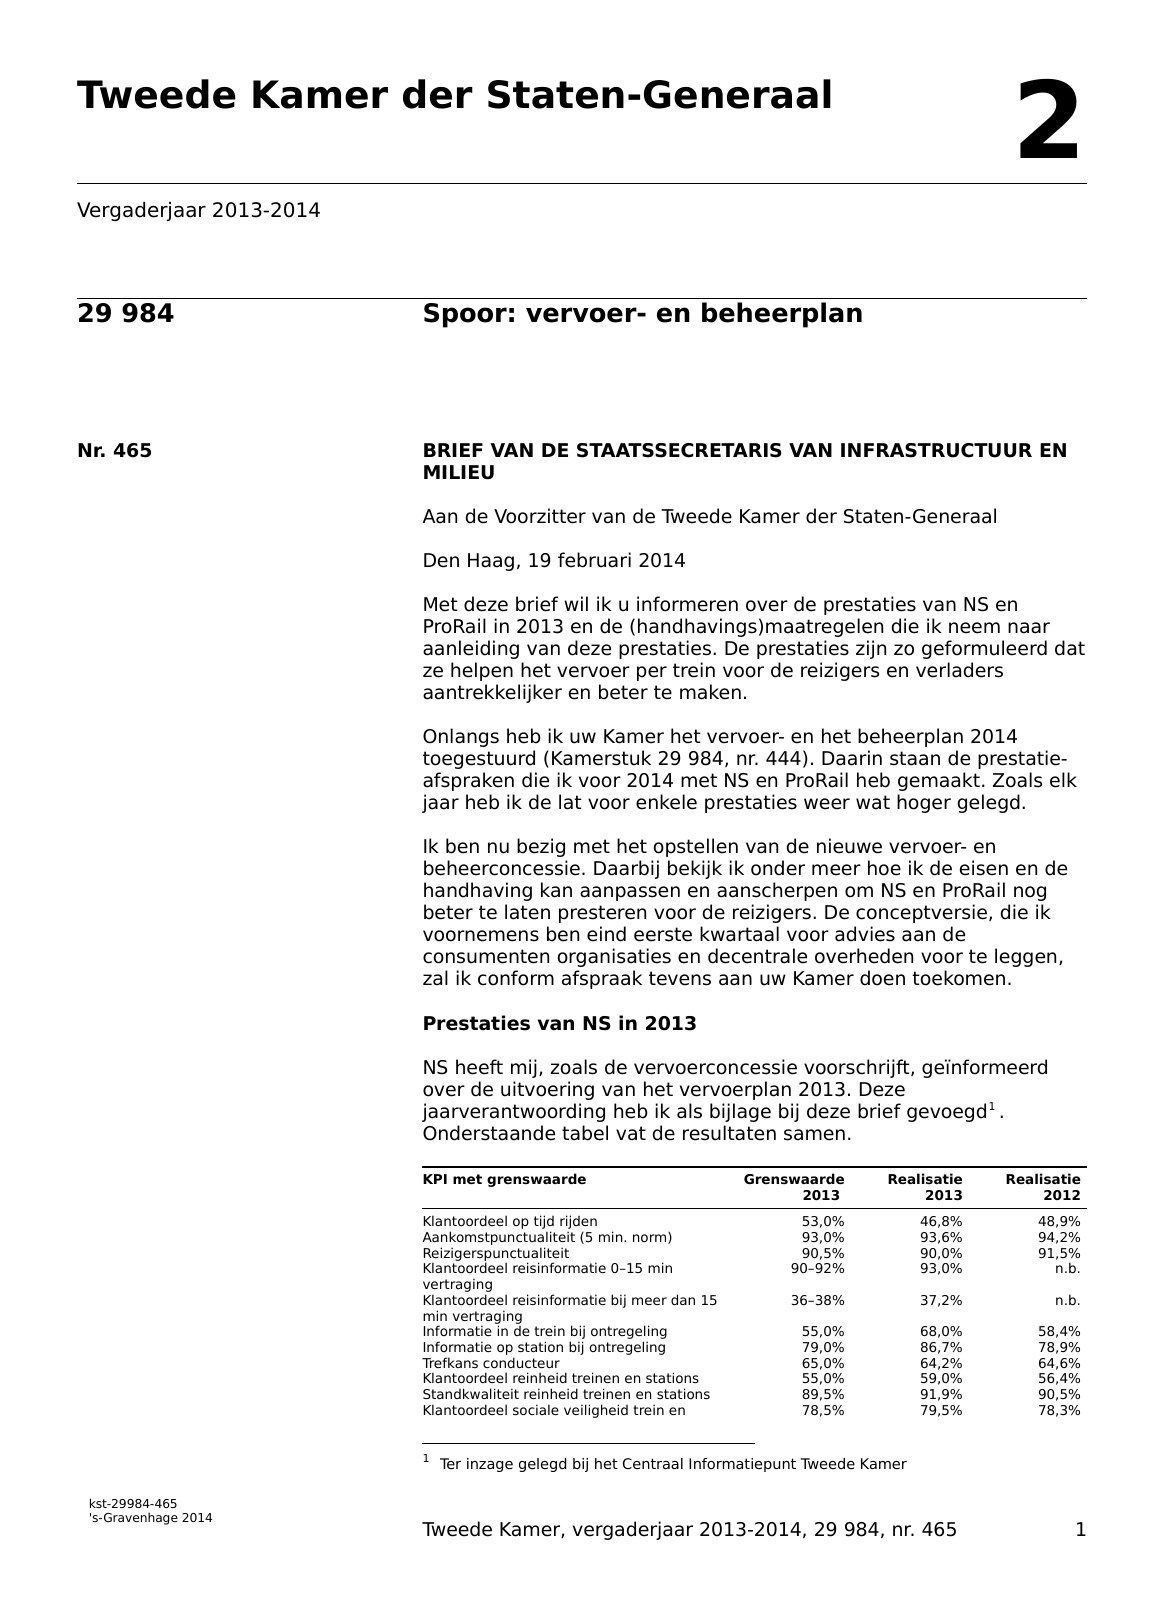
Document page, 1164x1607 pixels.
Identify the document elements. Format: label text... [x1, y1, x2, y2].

subtitle Nr. 465 BRIEF VAN DE STAATSSECRETARIS VAN INFRASTRUCTUUR EN MILIEU [77, 440, 1087, 484]
table_cell Aankomstpunctualiteit (5 min. norm) [422, 1230, 732, 1245]
text 's-Gravenhage 2014 [88, 1511, 323, 1525]
table_cell 46,8% [850, 1209, 968, 1230]
text Ik ben nu bezig met het opstellen van de nieuwe vervoer- en beheerconcessie. Daarbij bekijk ik onder meer hoe ik de eisen en de handhaving kan aanpassen en aanscherpen om NS en ProRail nog beter te laten presteren voor de reizigers. De conceptversie, die ik voornemens ben eind eerste kwartaal voor advies aan de consumenten organisaties en decentrale overheden voor te leggen, zal ik conform afspraak tevens aan uw Kamer doen toekomen. [422, 836, 1087, 990]
table_cell Informatie in de trein bij ontregeling [422, 1324, 732, 1340]
table_cell n.b. [969, 1293, 1087, 1324]
text Met deze brief wil ik u informeren over de prestaties van NS en ProRail in 2013 en de (handhavings)maatregelen die ik neem naar aanleiding van deze prestaties. De prestaties zijn zo geformuleerd dat ze helpen het vervoer per trein voor de reizigers en verladers aantrekkelijker en beter te maken. [422, 594, 1087, 704]
table_cell Klantoordeel reisinformatie bij meer dan 15 min vertraging [422, 1293, 732, 1324]
table_cell 91,9% [850, 1387, 968, 1403]
subtitle 29 984 Spoor: vervoer- en beheerplan [77, 299, 1087, 329]
table_header Realisatie 2013 [850, 1168, 968, 1208]
table_cell 59,0% [850, 1371, 968, 1387]
table_header Realisatie 2012 [969, 1168, 1087, 1208]
table_cell 93,0% [732, 1230, 850, 1245]
table_cell 89,5% [732, 1387, 850, 1403]
table_cell Trefkans conducteur [422, 1356, 732, 1371]
table_cell Klantoordeel reinheid treinen en stations [422, 1371, 732, 1387]
table_cell 64,2% [850, 1356, 968, 1371]
table_cell 90,0% [850, 1245, 968, 1261]
table_cell n.b. [969, 1261, 1087, 1293]
table_cell 93,0% [850, 1261, 968, 1293]
table_cell 93,6% [850, 1230, 968, 1245]
table_cell 91,5% [969, 1245, 1087, 1261]
table_cell 58,4% [969, 1324, 1087, 1340]
table_cell 55,0% [732, 1324, 850, 1340]
table_cell 94,2% [969, 1230, 1087, 1245]
table_cell 68,0% [850, 1324, 968, 1340]
table_cell 36–38% [732, 1293, 850, 1324]
table_cell Klantoordeel sociale veiligheid trein en [422, 1403, 732, 1418]
table_cell Standkwaliteit reinheid treinen en stations [422, 1387, 732, 1403]
table_cell 78,3% [969, 1403, 1087, 1418]
text kst-29984-465 [88, 1497, 323, 1511]
table_cell 48,9% [969, 1209, 1087, 1230]
subtitle Prestaties van NS in 2013 [422, 1012, 1087, 1034]
text Aan de Voorzitter van de Tweede Kamer der Staten-Generaal [422, 506, 1087, 528]
table_cell 65,0% [732, 1356, 850, 1371]
table_cell 64,6% [969, 1356, 1087, 1371]
text Ter inzage gelegd bij het Centraal Informatiepunt Tweede Kamer [422, 1452, 1087, 1474]
table_cell 56,4% [969, 1371, 1087, 1387]
text Onlangs heb ik uw Kamer het vervoer- en het beheerplan 2014 toegestuurd (Kamerstuk 29 984, nr. 444). Daarin staan de prestatie-afspraken die ik voor 2014 met NS en ProRail heb gemaakt. Zoals elk jaar heb ik de lat voor enkele prestaties weer wat hoger gelegd. [422, 726, 1087, 814]
table_cell 55,0% [732, 1371, 850, 1387]
table_cell 90,5% [732, 1245, 850, 1261]
table_cell 79,5% [850, 1403, 968, 1418]
table_cell 79,0% [732, 1340, 850, 1356]
table_cell 90,5% [969, 1387, 1087, 1403]
text NS heeft mij, zoals de vervoerconcessie voorschrijft, geïnformeerd over de uitvoering van het vervoerplan 2013. Deze jaarverantwoording heb ik als bijlage bij deze brief gevoegd. Onderstaande tabel vat de resultaten samen. [422, 1057, 1087, 1144]
table_header Tweede Kamer der Staten-Generaal [77, 59, 886, 183]
table_cell Reizigerspunctualiteit [422, 1245, 732, 1261]
table_cell Klantoordeel reisinformatie 0–15 min vertraging [422, 1261, 732, 1293]
table_header KPI met grenswaarde [422, 1168, 732, 1208]
table_cell Informatie op station bij ontregeling [422, 1340, 732, 1356]
table_cell 53,0% [732, 1209, 850, 1230]
table_cell Klantoordeel op tijd rijden [422, 1209, 732, 1230]
table_header 2 [886, 59, 1087, 183]
table_cell 78,9% [969, 1340, 1087, 1356]
table_cell 86,7% [850, 1340, 968, 1356]
text Den Haag, 19 februari 2014 [422, 550, 1087, 572]
table_header Grenswaarde 2013 [732, 1168, 850, 1208]
table_cell Vergaderjaar 2013-2014 [77, 184, 1087, 298]
table_cell 78,5% [732, 1403, 850, 1418]
table_cell 90–92% [732, 1261, 850, 1293]
table_cell 37,2% [850, 1293, 968, 1324]
